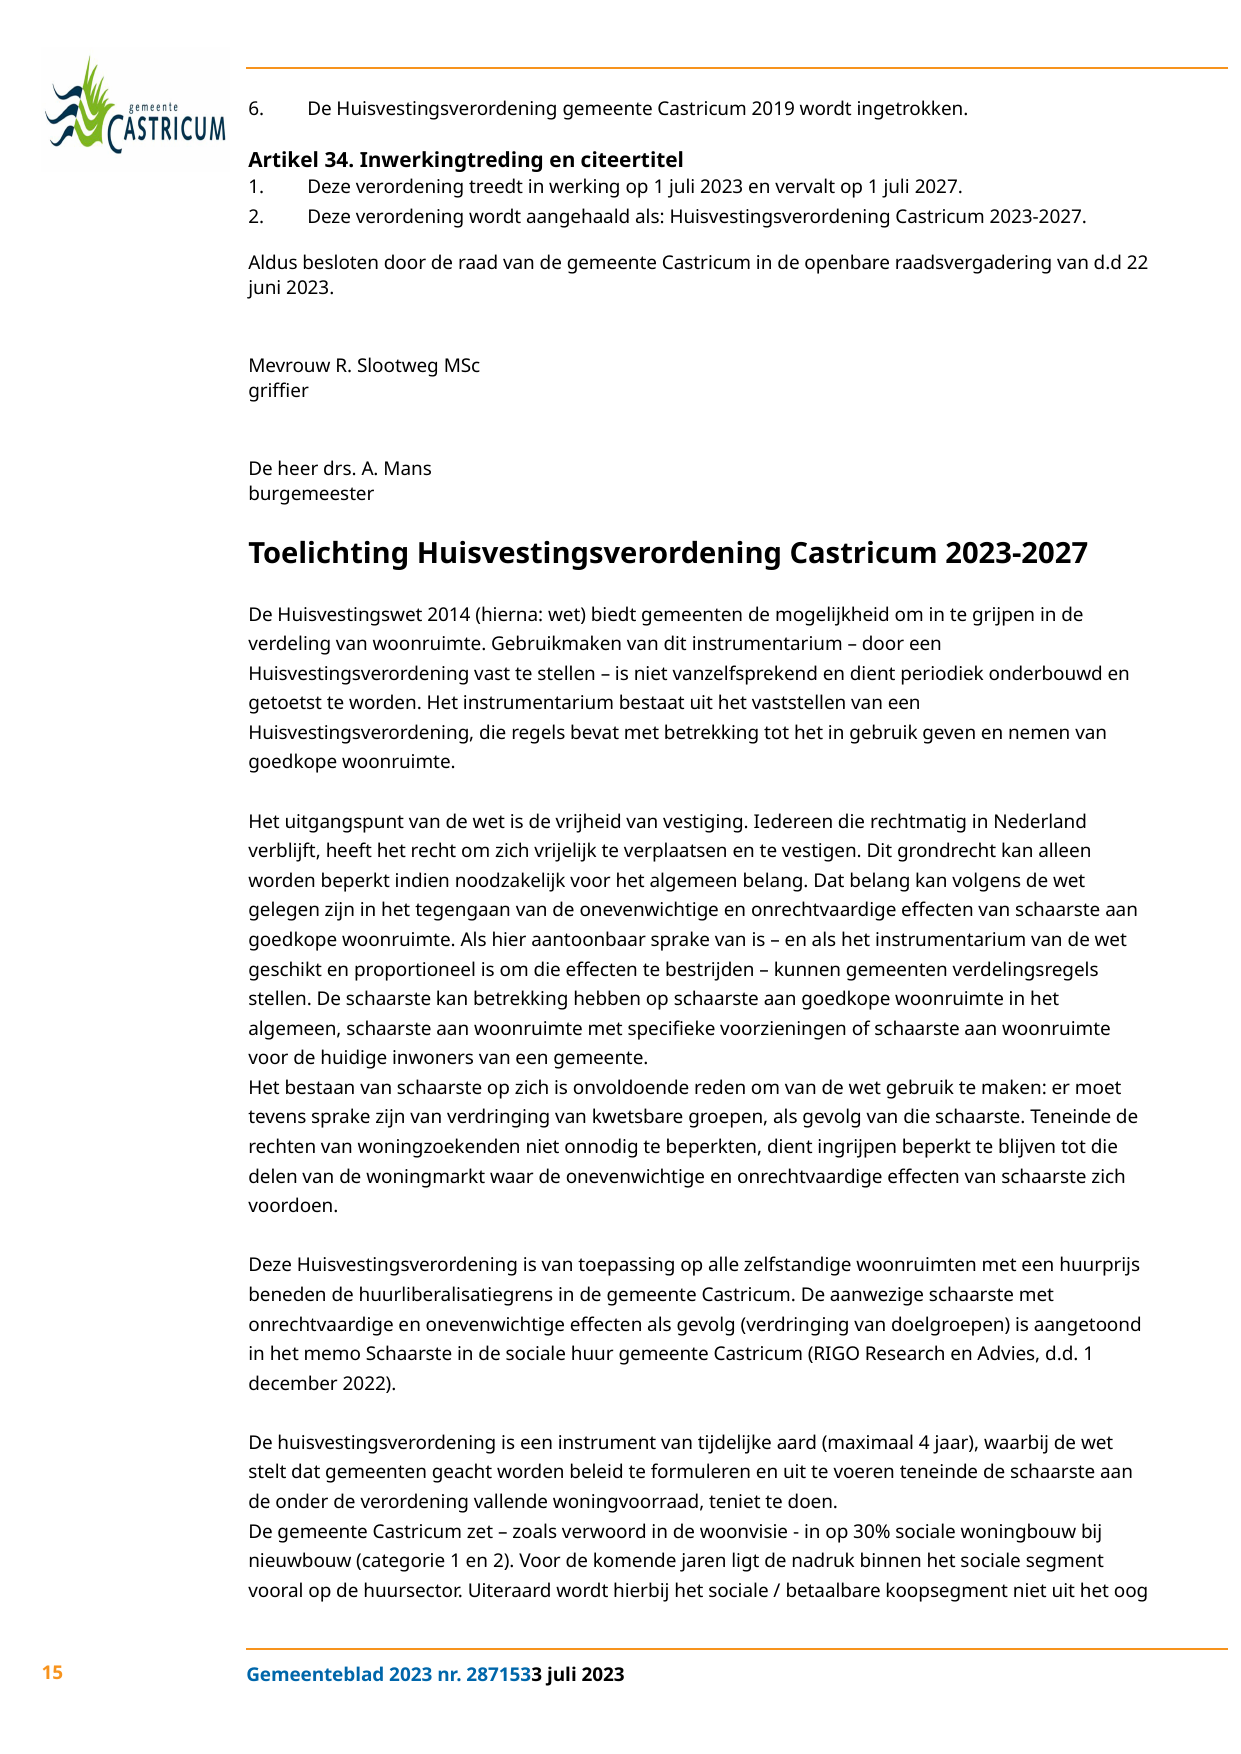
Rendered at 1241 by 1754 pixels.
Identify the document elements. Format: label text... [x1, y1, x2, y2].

list Deze verordening wordt aangehaald als: Huisvestingsverordening Castricum 2023-2027. [248, 203, 1152, 229]
text Het uitgangspunt van de wet is de vrijheid van vestiging. Iedereen die rechtmatig in Nederland verblijft, heeft het recht om zich vrijelijk te verplaatsen en te vestigen. Dit grondrecht kan alleen worden beperkt indien noodzakelijk voor het algemeen belang. Dat belang kan volgens de wet gelegen zijn in het tegengaan van de onevenwichtige en onrechtvaardige effecten van schaarste aan goedkope woonruimte. Als hier aantoonbaar sprake van is – en als het instrumentarium van de wet geschikt en proportioneel is om die effecten te bestrijden – kunnen gemeenten verdelingsregels stellen. De schaarste kan betrekking hebben op schaarste aan goedkope woonruimte in het algemeen, schaarste aan woonruimte met specifieke voorzieningen of schaarste aan woonruimte voor de huidige inwoners van een gemeente. [248, 808, 1152, 1070]
text Deze Huisvestingsverordening is van toepassing op alle zelfstandige woonruimten met een huurprijs beneden de huurliberalisatiegrens in de gemeente Castricum. De aanwezige schaarste met onrechtvaardige en onevenwichtige effecten als gevolg (verdringing van doelgroepen) is aangetoond in het memo Schaarste in de sociale huur gemeente Castricum (RIGO Research en Advies, d.d. 1 december 2022). [248, 1252, 1152, 1396]
text Het bestaan van schaarste op zich is onvoldoende reden om van de wet gebruik te maken: er moet tevens sprake zijn van verdringing van kwetsbare groepen, als gevolg van die schaarste. Teneinde de rechten van woningzoekenden niet onnodig te beperkten, dient ingrijpen beperkt te blijven tot die delen van de woningmarkt waar de onevenwichtige en onrechtvaardige effecten van schaarste zich voordoen. [248, 1074, 1152, 1218]
picture [41, 47, 231, 172]
text Toelichting Huisvestingsverordening Castricum 2023-2027 [248, 532, 1152, 572]
text De gemeente Castricum zet – zoals verwoord in de woonvisie - in op 30% sociale woningbouw bij nieuwbouw (categorie 1 en 2). Voor de komende jaren ligt de nadruk binnen het sociale segment vooral op de huursector. Uiteraard wordt hierbij het sociale / betaalbare koopsegment niet uit het oog [248, 1518, 1152, 1603]
text burgemeester [248, 480, 1152, 506]
text De heer drs. A. Mans [248, 455, 1152, 480]
text griffier [248, 377, 1152, 403]
list Deze verordening treedt in werking op 1 juli 2023 en vervalt op 1 juli 2027. [248, 174, 1152, 199]
list De Huisvestingsverordening gemeente Castricum 2019 wordt ingetrokken. [248, 95, 1152, 121]
text Aldus besloten door de raad van de gemeente Castricum in de openbare raadsvergadering van d.d 22 juni 2023. [248, 249, 1152, 300]
text Mevrouw R. Slootweg MSc [248, 352, 1152, 377]
text De huisvestingsverordening is een instrument van tijdelijke aard (maximaal 4 jaar), waarbij de wet stelt dat gemeenten geacht worden beleid te formuleren en uit te voeren teneinde de schaarste aan de onder de verordening vallende woningvoorraad, teniet te doen. [248, 1429, 1152, 1514]
text Artikel 34. Inwerkingtreding en citeertitel [248, 145, 1152, 174]
text De Huisvestingswet 2014 (hierna: wet) biedt gemeenten de mogelijkheid om in te grijpen in de verdeling van woonruimte. Gebruikmaken van dit instrumentarium – door een Huisvestingsverordening vast te stellen – is niet vanzelfsprekend en dient periodiek onderbouwd en getoetst te worden. Het instrumentarium bestaat uit het vaststellen van een Huisvestingsverordening, die regels bevat met betrekking tot het in gebruik geven en nemen van goedkope woonruimte. [248, 601, 1152, 774]
